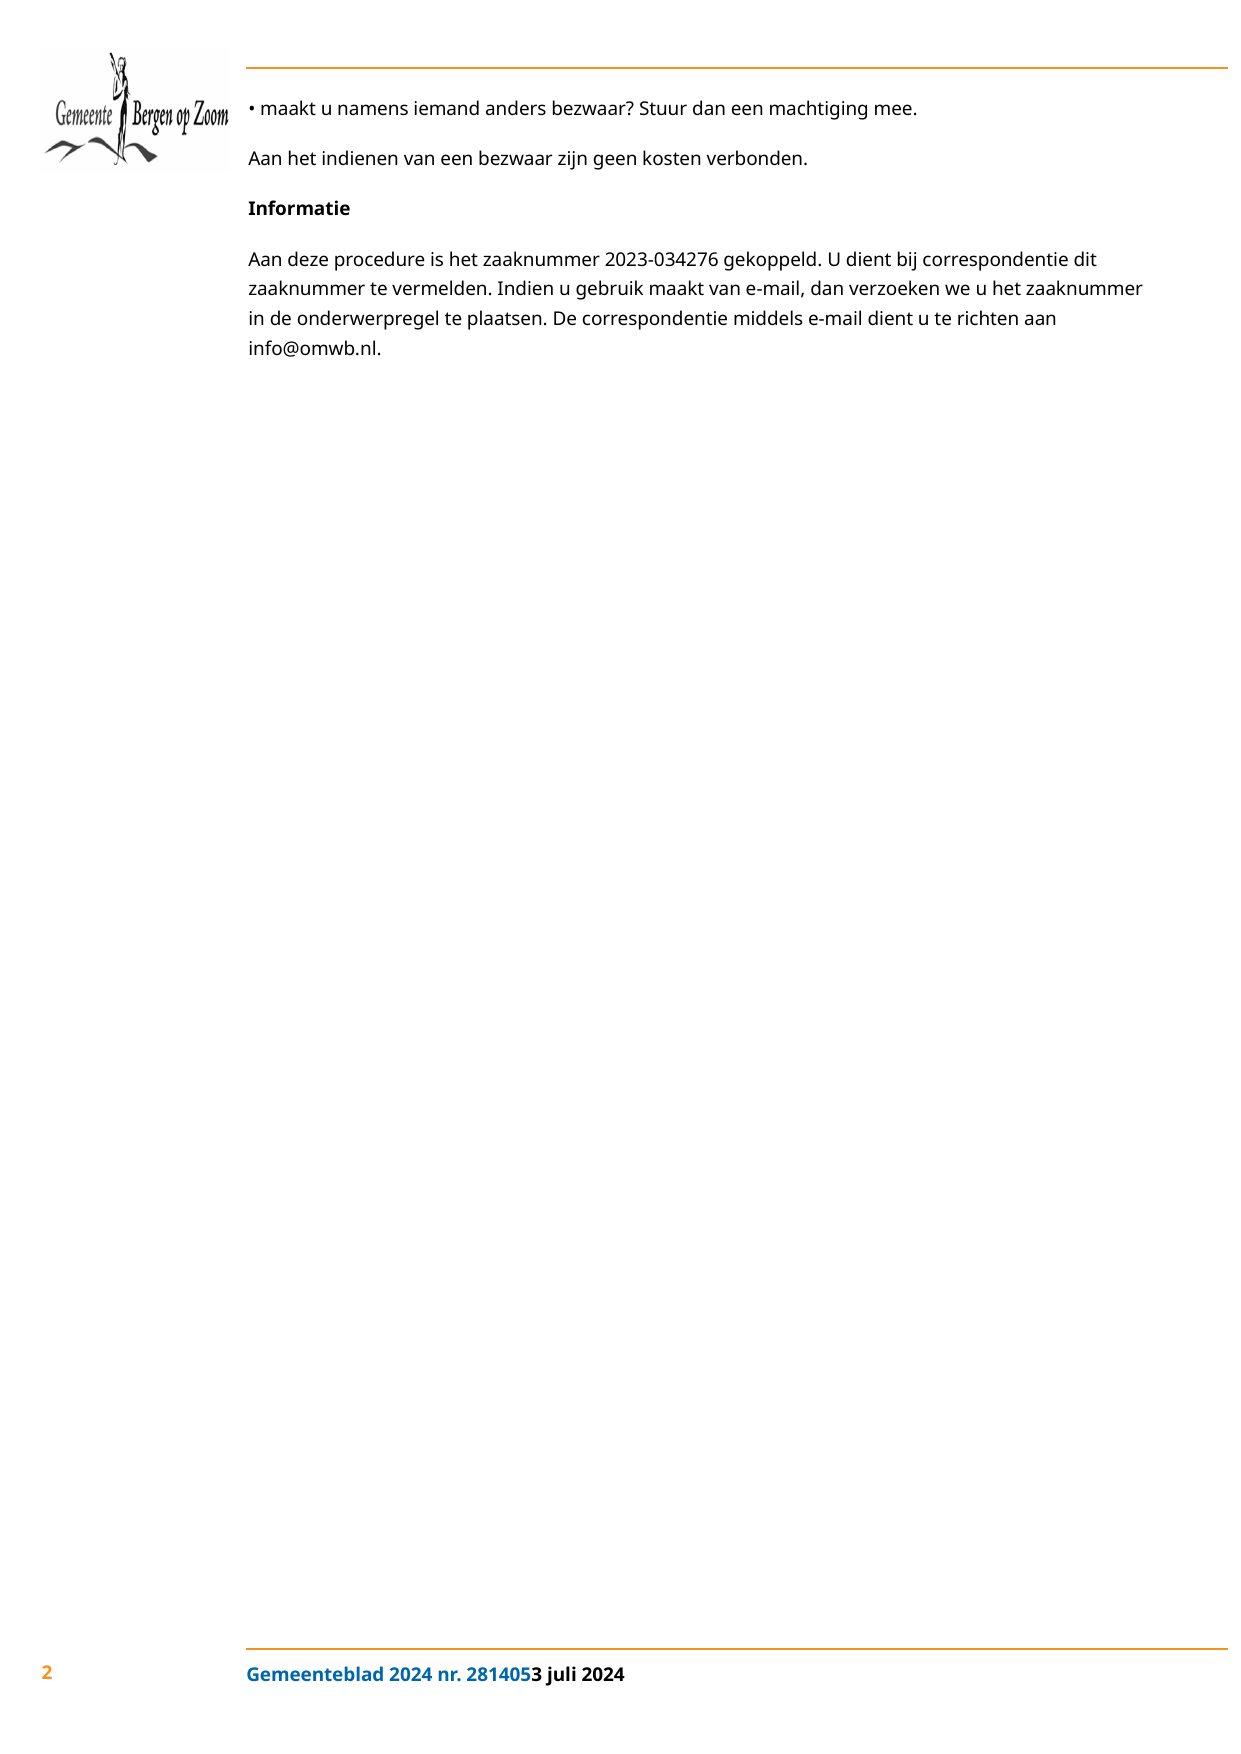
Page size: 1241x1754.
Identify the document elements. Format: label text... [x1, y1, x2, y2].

text • maakt u namens iemand anders bezwaar? Stuur dan een machtiging mee. [248, 95, 1152, 121]
text Informatie [248, 196, 1152, 221]
text Aan het indienen van een bezwaar zijn geen kosten verbonden. [248, 145, 1152, 171]
text Aan deze procedure is het zaaknummer 2023-034276 gekoppeld. U dient bij correspondentie dit zaaknummer te vermelden. Indien u gebruik maakt van e-mail, dan verzoeken we u het zaaknummer in de onderwerpregel te plaatsen. De correspondentie middels e-mail dient u te richten aan info@omwb.nl. [248, 246, 1152, 361]
picture [41, 47, 231, 172]
